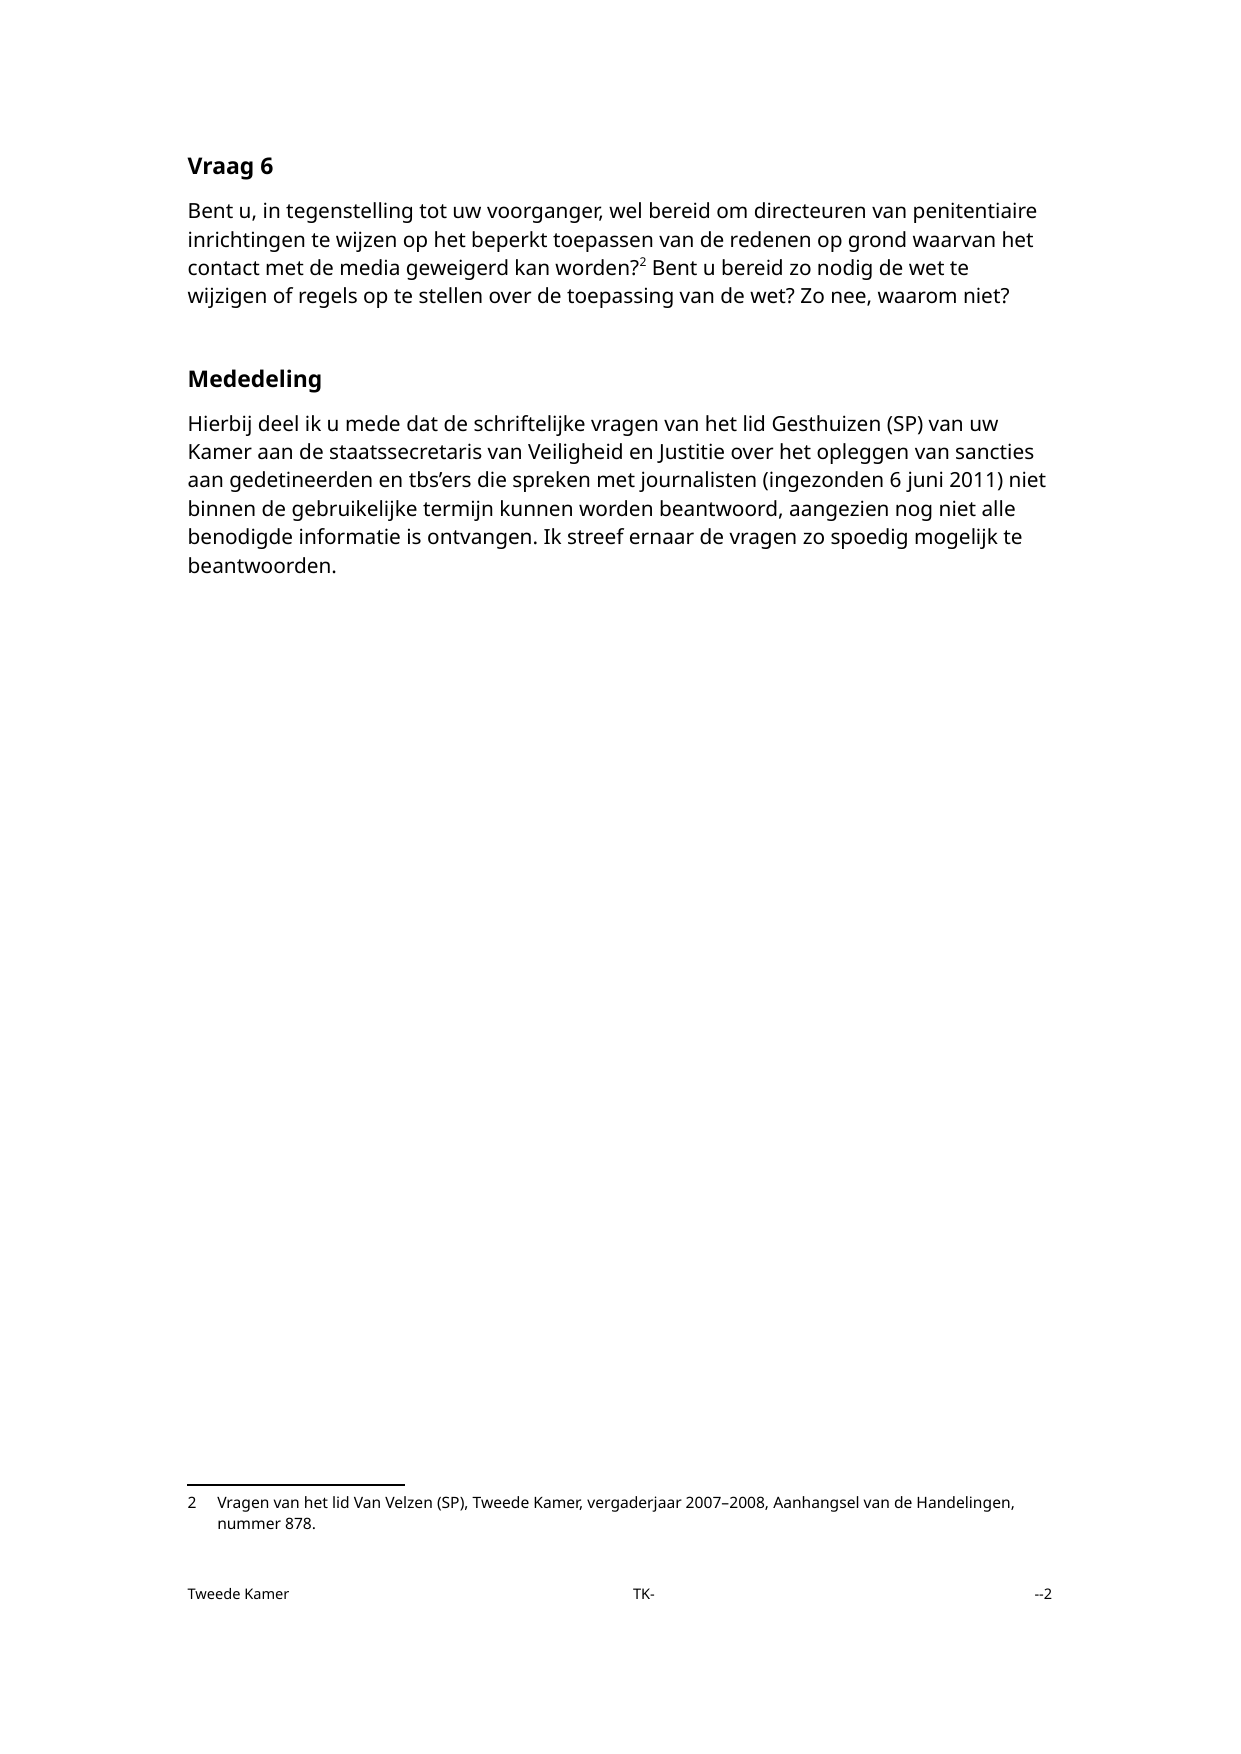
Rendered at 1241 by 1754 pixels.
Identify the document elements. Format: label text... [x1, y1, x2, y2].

text Hierbij deel ik u mede dat de schriftelijke vragen van het lid Gesthuizen (SP) van uw Kamer aan de staatssecretaris van Veiligheid en Justitie over het opleggen van sancties aan gedetineerden en tbs’ers die spreken met journalisten (ingezonden 6 juni 2011) niet binnen de gebruikelijke termijn kunnen worden beantwoord, aangezien nog niet alle benodigde informatie is ontvangen. Ik streef ernaar de vragen zo spoedig mogelijk te beantwoorden. [187, 409, 1053, 579]
subtitle Mededeling [187, 362, 1053, 394]
subtitle Vraag 6 [187, 150, 1053, 181]
text Vragen van het lid Van Velzen (SP), Tweede Kamer, vergaderjaar 2007–2008, Aanhangsel van de Handelingen, nummer 878. [187, 1477, 1053, 1534]
text Bent u, in tegenstelling tot uw voorganger, wel bereid om directeuren van penitentiaire inrichtingen te wijzen op het beperkt toepassen van de redenen op grond waarvan het contact met de media geweigerd kan worden? Bent u bereid zo nodig de wet te wijzigen of regels op te stellen over de toepassing van de wet? Zo nee, waarom niet? [187, 196, 1053, 310]
